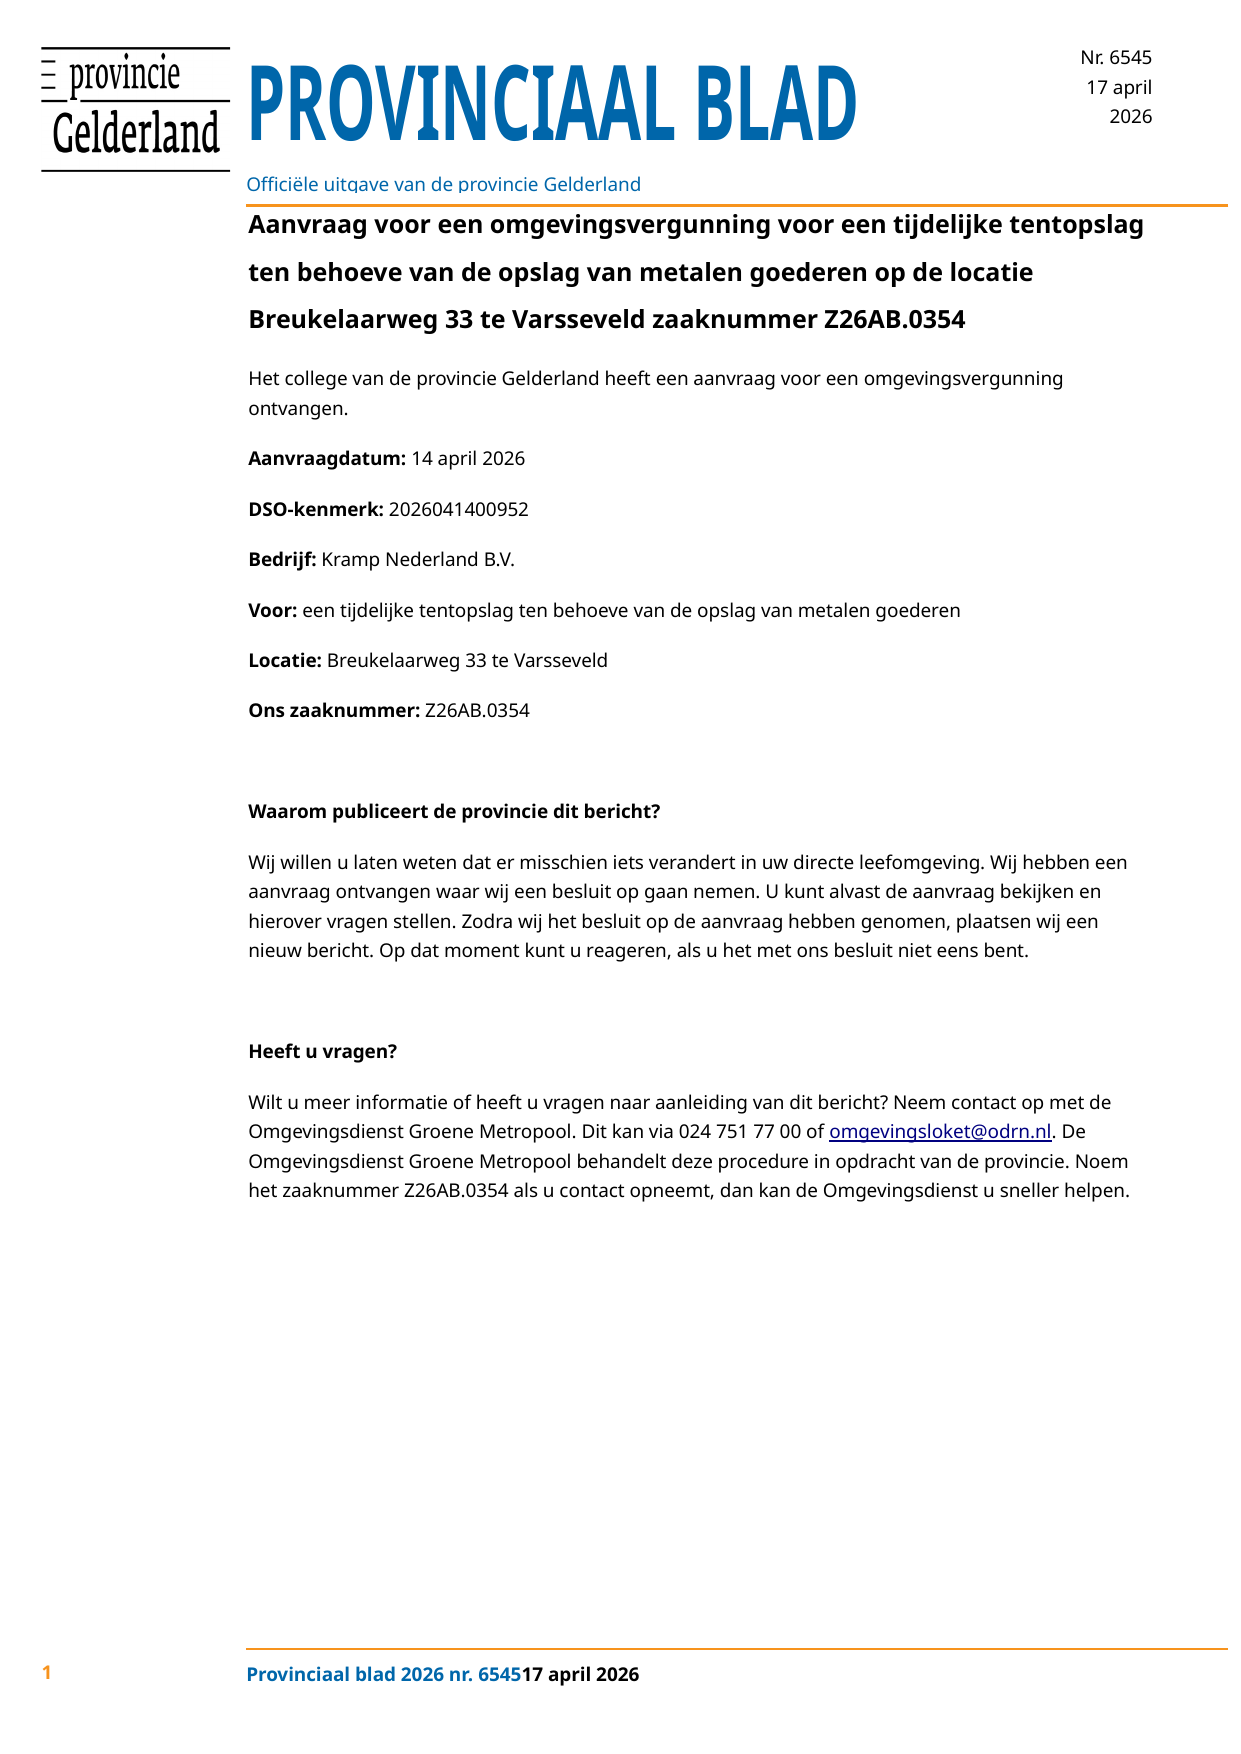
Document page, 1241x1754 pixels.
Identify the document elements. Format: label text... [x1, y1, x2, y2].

text Aanvraagdatum: 14 april 2026 [248, 446, 1152, 471]
text Het college van de provincie Gelderland heeft een aanvraag voor een omgevingsvergunning ontvangen. [248, 366, 1152, 421]
text Wij willen u laten weten dat er misschien iets verandert in uw directe leefomgeving. Wij hebben een aanvraag ontvangen waar wij een besluit op gaan nemen. U kunt alvast de aanvraag bekijken en hierover vragen stellen. Zodra wij het besluit op de aanvraag hebben genomen, plaatsen wij een nieuw bericht. Op dat moment kunt u reageren, als u het met ons besluit niet eens bent. [248, 849, 1152, 963]
text Wilt u meer informatie of heeft u vragen naar aanleiding van dit bericht? Neem contact op met de Omgevingsdienst Groene Metropool. Dit kan via 024 751 77 00 of omgevingsloket@odrn.nl. De Omgevingsdienst Groene Metropool behandelt deze procedure in opdracht van de provincie. Noem het zaaknummer Z26AB.0354 als u contact opneemt, dan kan de Omgevingsdienst u sneller helpen. [248, 1089, 1152, 1203]
text Waarom publiceert de provincie dit bericht? [248, 798, 1152, 824]
picture [41, 47, 231, 172]
text Aanvraag voor een omgevingsvergunning voor een tijdelijke tentopslag ten behoeve van de opslag van metalen goederen op de locatie Breukelaarweg 33 te Varsseveld zaaknummer Z26AB.0354 [248, 207, 1152, 336]
text DSO-kenmerk: 2026041400952 [248, 496, 1152, 522]
text Voor: een tijdelijke tentopslag ten behoeve van de opslag van metalen goederen [248, 597, 1152, 622]
text Bedrijf: Kramp Nederland B.V. [248, 546, 1152, 572]
text Locatie: Breukelaarweg 33 te Varsseveld [248, 647, 1152, 673]
text Heeft u vragen? [248, 1038, 1152, 1064]
text Ons zaaknummer: Z26AB.0354 [248, 698, 1152, 723]
